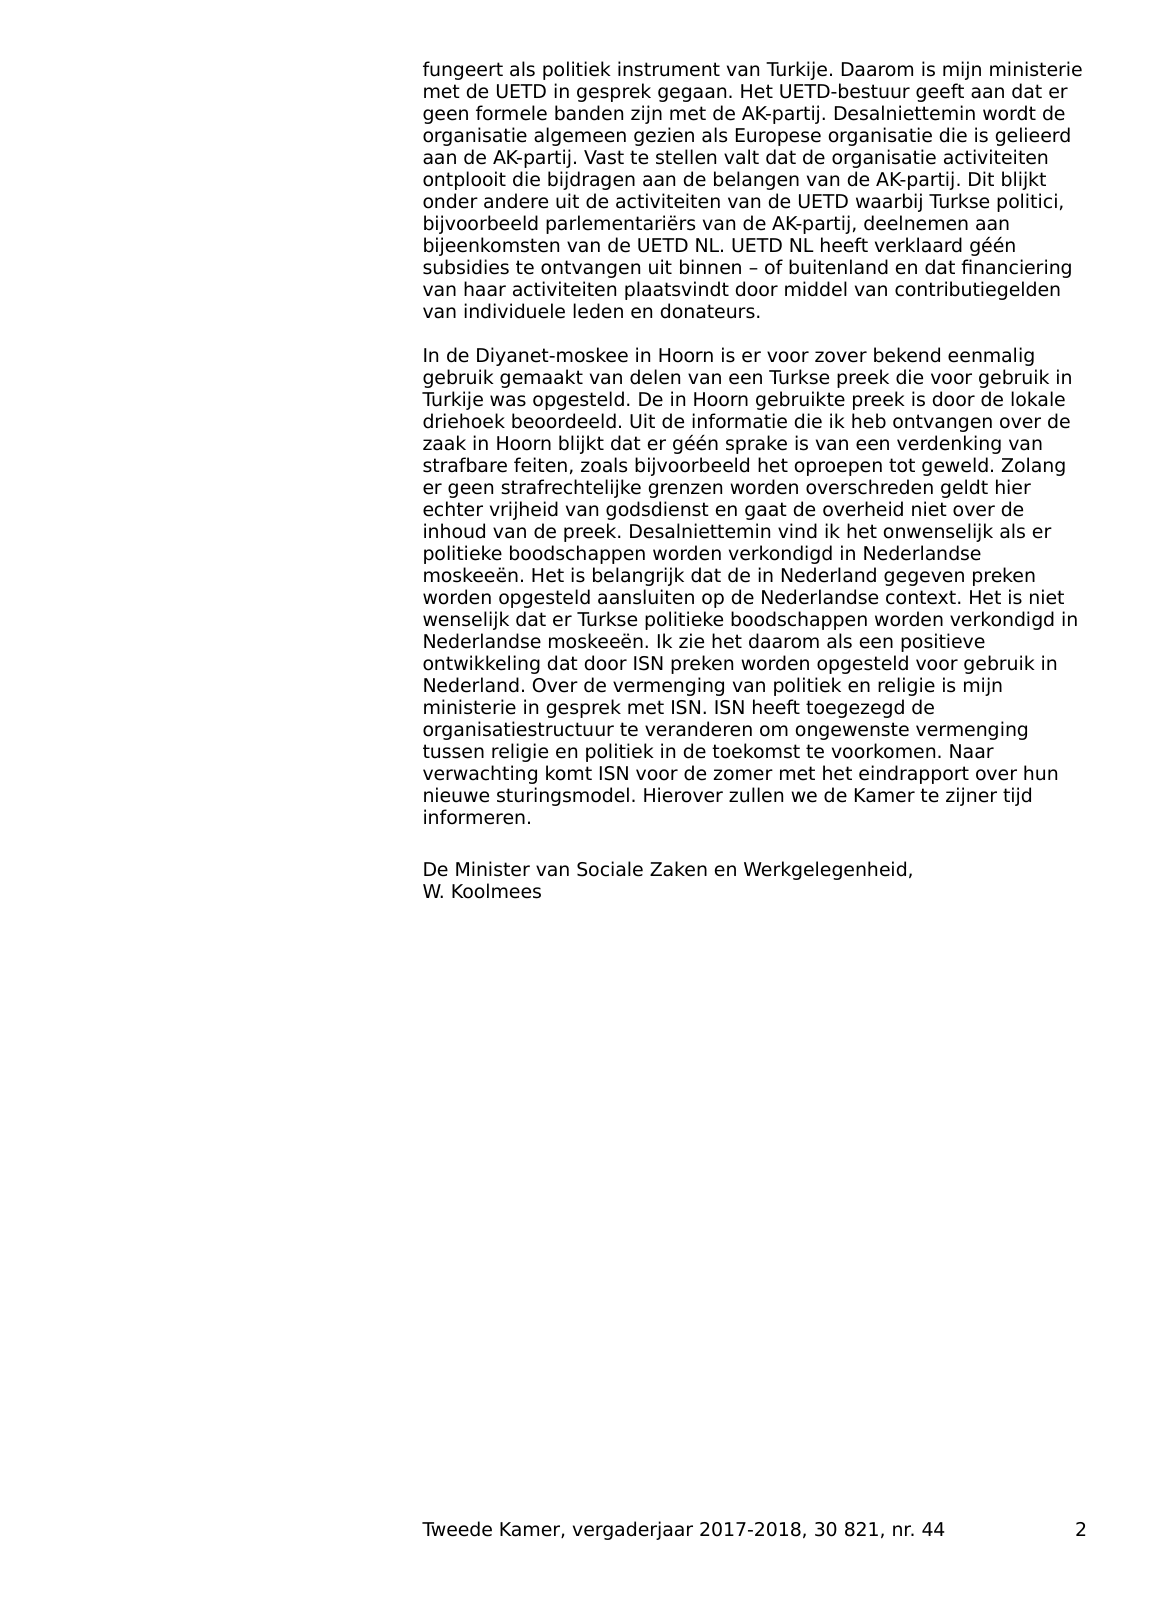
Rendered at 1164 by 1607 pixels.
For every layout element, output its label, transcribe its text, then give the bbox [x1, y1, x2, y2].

text fungeert als politiek instrument van Turkije. Daarom is mijn ministerie met de UETD in gesprek gegaan. Het UETD-bestuur geeft aan dat er geen formele banden zijn met de AK-partij. Desalniettemin wordt de organisatie algemeen gezien als Europese organisatie die is gelieerd aan de AK-partij. Vast te stellen valt dat de organisatie activiteiten ontplooit die bijdragen aan de belangen van de AK-partij. Dit blijkt onder andere uit de activiteiten van de UETD waarbij Turkse politici, bijvoorbeeld parlementariërs van de AK-partij, deelnemen aan bijeenkomsten van de UETD NL. UETD NL heeft verklaard géén subsidies te ontvangen uit binnen – of buitenland en dat financiering van haar activiteiten plaatsvindt door middel van contributiegelden van individuele leden en donateurs. [422, 59, 1087, 323]
text De Minister van Sociale Zaken en Werkgelegenheid, W. Koolmees [422, 858, 1087, 902]
text In de Diyanet-moskee in Hoorn is er voor zover bekend eenmalig gebruik gemaakt van delen van een Turkse preek die voor gebruik in Turkije was opgesteld. De in Hoorn gebruikte preek is door de lokale driehoek beoordeeld. Uit de informatie die ik heb ontvangen over de zaak in Hoorn blijkt dat er géén sprake is van een verdenking van strafbare feiten, zoals bijvoorbeeld het oproepen tot geweld. Zolang er geen strafrechtelijke grenzen worden overschreden geldt hier echter vrijheid van godsdienst en gaat de overheid niet over de inhoud van de preek. Desalniettemin vind ik het onwenselijk als er politieke boodschappen worden verkondigd in Nederlandse moskeeën. Het is belangrijk dat de in Nederland gegeven preken worden opgesteld aansluiten op de Nederlandse context. Het is niet wenselijk dat er Turkse politieke boodschappen worden verkondigd in Nederlandse moskeeën. Ik zie het daarom als een positieve ontwikkeling dat door ISN preken worden opgesteld voor gebruik in Nederland. Over de vermenging van politiek en religie is mijn ministerie in gesprek met ISN. ISN heeft toegezegd de organisatiestructuur te veranderen om ongewenste vermenging tussen religie en politiek in de toekomst te voorkomen. Naar verwachting komt ISN voor de zomer met het eindrapport over hun nieuwe sturingsmodel. Hierover zullen we de Kamer te zijner tijd informeren. [422, 345, 1087, 828]
